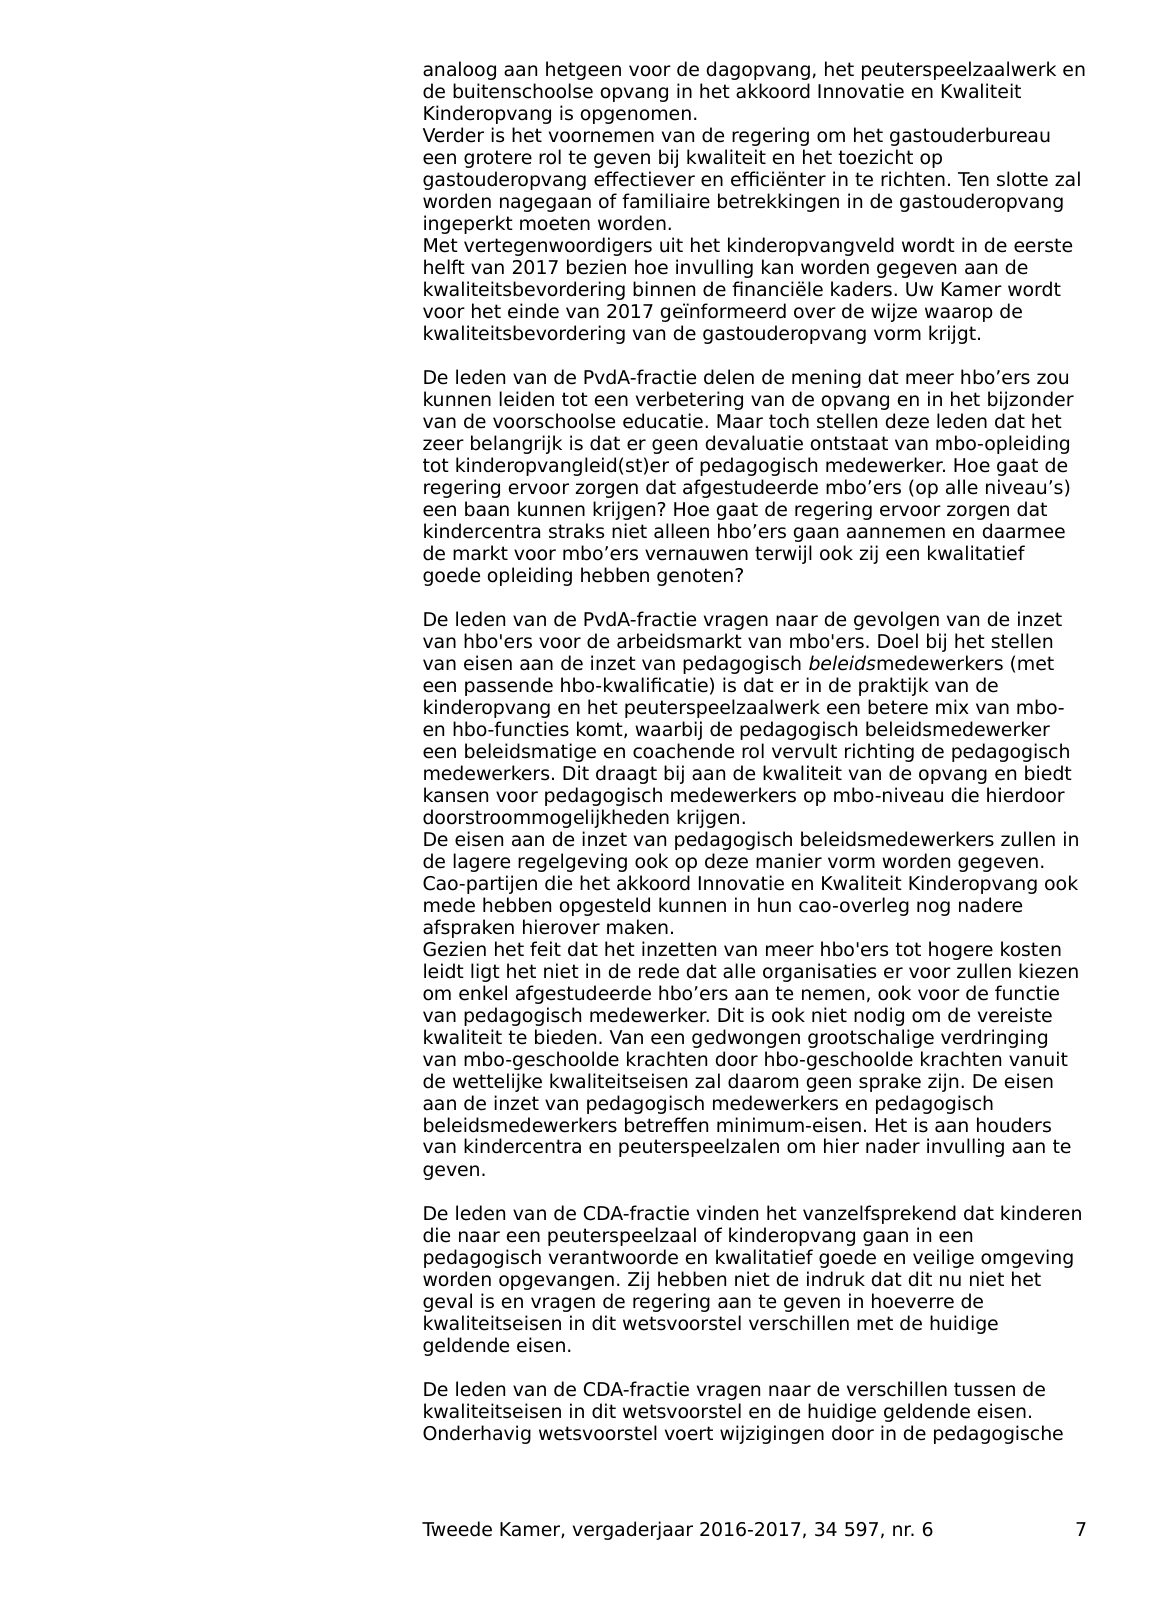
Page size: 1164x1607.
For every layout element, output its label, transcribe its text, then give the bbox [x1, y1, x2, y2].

text analoog aan hetgeen voor de dagopvang, het peuterspeelzaalwerk en de buitenschoolse opvang in het akkoord Innovatie en Kwaliteit Kinderopvang is opgenomen. [422, 59, 1087, 125]
text Met vertegenwoordigers uit het kinderopvangveld wordt in de eerste helft van 2017 bezien hoe invulling kan worden gegeven aan de kwaliteitsbevordering binnen de financiële kaders. Uw Kamer wordt voor het einde van 2017 geïnformeerd over de wijze waarop de kwaliteitsbevordering van de gastouderopvang vorm krijgt. [422, 235, 1087, 345]
text De leden van de PvdA-fractie delen de mening dat meer hbo’ers zou kunnen leiden tot een verbetering van de opvang en in het bijzonder van de voorschoolse educatie. Maar toch stellen deze leden dat het zeer belangrijk is dat er geen devaluatie ontstaat van mbo-opleiding tot kinderopvangleid(st)er of pedagogisch medewerker. Hoe gaat de regering ervoor zorgen dat afgestudeerde mbo’ers (op alle niveau’s) een baan kunnen krijgen? Hoe gaat de regering ervoor zorgen dat kindercentra straks niet alleen hbo’ers gaan aannemen en daarmee de markt voor mbo’ers vernauwen terwijl ook zij een kwalitatief goede opleiding hebben genoten? [422, 367, 1087, 587]
text Gezien het feit dat het inzetten van meer hbo'ers tot hogere kosten leidt ligt het niet in de rede dat alle organisaties er voor zullen kiezen om enkel afgestudeerde hbo’ers aan te nemen, ook voor de functie van pedagogisch medewerker. Dit is ook niet nodig om de vereiste kwaliteit te bieden. Van een gedwongen grootschalige verdringing van mbo-geschoolde krachten door hbo-geschoolde krachten vanuit de wettelijke kwaliteitseisen zal daarom geen sprake zijn. De eisen aan de inzet van pedagogisch medewerkers en pedagogisch beleidsmedewerkers betreffen minimum-eisen. Het is aan houders van kindercentra en peuterspeelzalen om hier nader invulling aan te geven. [422, 939, 1087, 1180]
text De leden van de CDA-fractie vinden het vanzelfsprekend dat kinderen die naar een peuterspeelzaal of kinderopvang gaan in een pedagogisch verantwoorde en kwalitatief goede en veilige omgeving worden opgevangen. Zij hebben niet de indruk dat dit nu niet het geval is en vragen de regering aan te geven in hoeverre de kwaliteitseisen in dit wetsvoorstel verschillen met de huidige geldende eisen. [422, 1203, 1087, 1356]
text De leden van de CDA-fractie vragen naar de verschillen tussen de kwaliteitseisen in dit wetsvoorstel en de huidige geldende eisen. Onderhavig wetsvoorstel voert wijzigingen door in de pedagogische [422, 1379, 1087, 1444]
text De leden van de PvdA-fractie vragen naar de gevolgen van de inzet van hbo'ers voor de arbeidsmarkt van mbo'ers. Doel bij het stellen van eisen aan de inzet van pedagogisch beleidsmedewerkers (met een passende hbo-kwalificatie) is dat er in de praktijk van de kinderopvang en het peuterspeelzaalwerk een betere mix van mbo- en hbo-functies komt, waarbij de pedagogisch beleidsmedewerker een beleidsmatige en coachende rol vervult richting de pedagogisch medewerkers. Dit draagt bij aan de kwaliteit van de opvang en biedt kansen voor pedagogisch medewerkers op mbo-niveau die hierdoor doorstroommogelijkheden krijgen. [422, 609, 1087, 829]
text Verder is het voornemen van de regering om het gastouderbureau een grotere rol te geven bij kwaliteit en het toezicht op gastouderopvang effectiever en efficiënter in te richten. Ten slotte zal worden nagegaan of familiaire betrekkingen in de gastouderopvang ingeperkt moeten worden. [422, 125, 1087, 235]
text De eisen aan de inzet van pedagogisch beleidsmedewerkers zullen in de lagere regelgeving ook op deze manier vorm worden gegeven. Cao-partijen die het akkoord Innovatie en Kwaliteit Kinderopvang ook mede hebben opgesteld kunnen in hun cao-overleg nog nadere afspraken hierover maken. [422, 829, 1087, 939]
